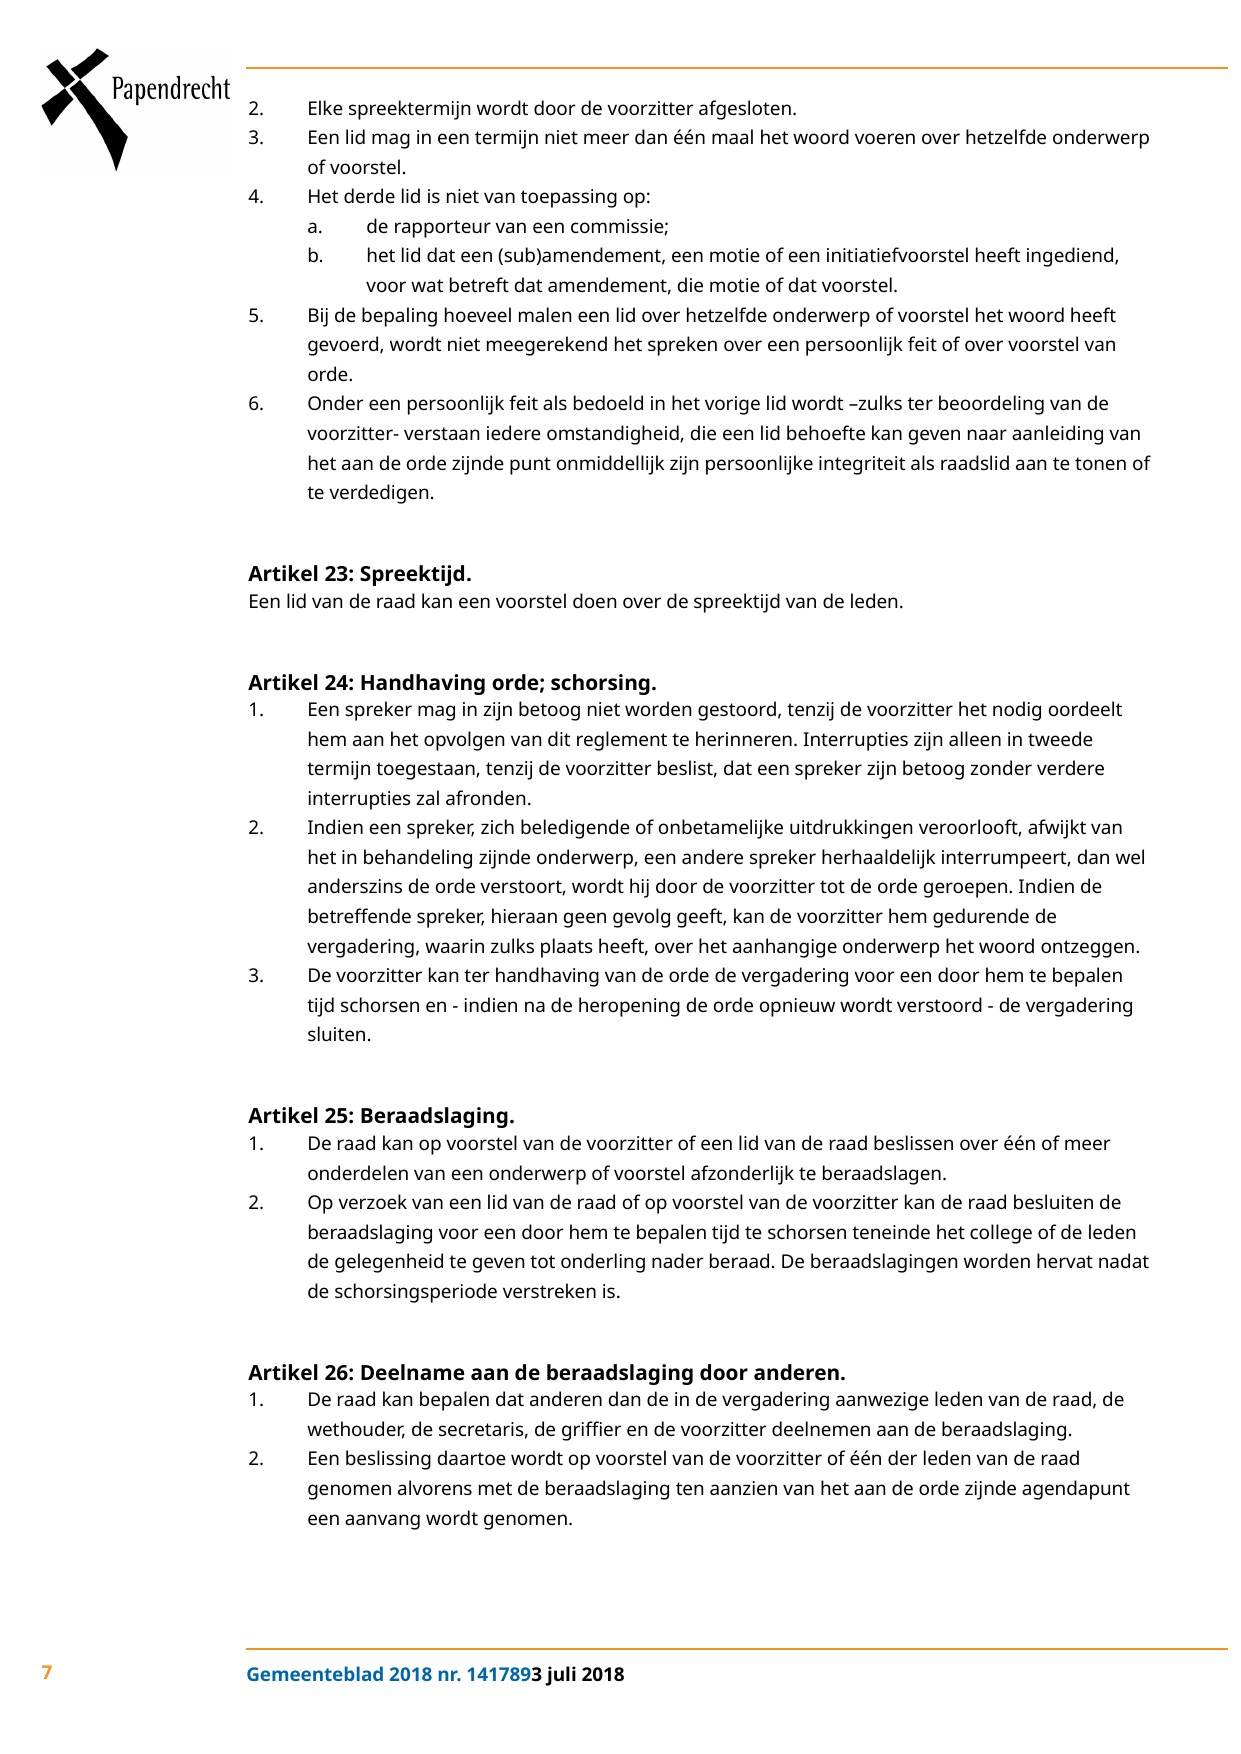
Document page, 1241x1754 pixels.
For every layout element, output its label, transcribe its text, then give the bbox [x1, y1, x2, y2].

list Het derde lid is niet van toepassing op: [248, 183, 1152, 209]
list De raad kan op voorstel van de voorzitter of een lid van de raad beslissen over één of meer onderdelen van een onderwerp of voorstel afzonderlijk te beraadslagen. [248, 1130, 1152, 1185]
text Een lid van de raad kan een voorstel doen over de spreektijd van de leden. [248, 588, 1152, 613]
text Artikel 26: Deelname aan de beraadslaging door anderen. [248, 1358, 1152, 1386]
list Elke spreektermijn wordt door de voorzitter afgesloten. [248, 95, 1152, 121]
list Op verzoek van een lid van de raad of op voorstel van de voorzitter kan de raad besluiten de beraadslaging voor een door hem te bepalen tijd te schorsen teneinde het college of de leden de gelegenheid te geven tot onderling nader beraad. De beraadslagingen worden hervat nadat de schorsingsperiode verstreken is. [248, 1189, 1152, 1304]
text Artikel 24: Handhaving orde; schorsing. [248, 668, 1152, 696]
text Artikel 25: Beraadslaging. [248, 1102, 1152, 1130]
list Bij de bepaling hoeveel malen een lid over hetzelfde onderwerp of voorstel het woord heeft gevoerd, wordt niet meegerekend het spreken over een persoonlijk feit of over voorstel van orde. [248, 302, 1152, 387]
list Indien een spreker, zich beledigende of onbetamelijke uitdrukkingen veroorlooft, afwijkt van het in behandeling zijnde onderwerp, een andere spreker herhaaldelijk interrumpeert, dan wel anderszins de orde verstoort, wordt hij door de voorzitter tot de orde geroepen. Indien de betreffende spreker, hieraan geen gevolg geeft, kan de voorzitter hem gedurende de vergadering, waarin zulks plaats heeft, over het aanhangige onderwerp het woord ontzeggen. [248, 814, 1152, 959]
list Een lid mag in een termijn niet meer dan één maal het woord voeren over hetzelfde onderwerp of voorstel. [248, 124, 1152, 180]
list Een spreker mag in zijn betoog niet worden gestoord, tenzij de voorzitter het nodig oordeelt hem aan het opvolgen van dit reglement te herinneren. Interrupties zijn alleen in tweede termijn toegestaan, tenzij de voorzitter beslist, dat een spreker zijn betoog zonder verdere interrupties zal afronden. [248, 696, 1152, 811]
picture [41, 47, 231, 172]
list Onder een persoonlijk feit als bedoeld in het vorige lid wordt –zulks ter beoordeling van de voorzitter- verstaan iedere omstandigheid, die een lid behoefte kan geven naar aanleiding van het aan de orde zijnde punt onmiddellijk zijn persoonlijke integriteit als raadslid aan te tonen of te verdedigen. [248, 391, 1152, 505]
list Een beslissing daartoe wordt op voorstel van de voorzitter of één der leden van de raad genomen alvorens met de beraadslaging ten aanzien van het aan de orde zijnde agendapunt een aanvang wordt genomen. [248, 1446, 1152, 1531]
list De voorzitter kan ter handhaving van de orde de vergadering voor een door hem te bepalen tijd schorsen en - indien na de heropening de orde opnieuw wordt verstoord - de vergadering sluiten. [248, 962, 1152, 1047]
list De raad kan bepalen dat anderen dan de in de vergadering aanwezige leden van de raad, de wethouder, de secretaris, de griffier en de voorzitter deelnemen aan de beraadslaging. [248, 1386, 1152, 1442]
text Artikel 23: Spreektijd. [248, 559, 1152, 588]
list de rapporteur van een commissie; [307, 213, 1152, 239]
list het lid dat een (sub)amendement, een motie of een initiatiefvoorstel heeft ingediend, voor wat betreft dat amendement, die motie of dat voorstel. [307, 243, 1152, 298]
